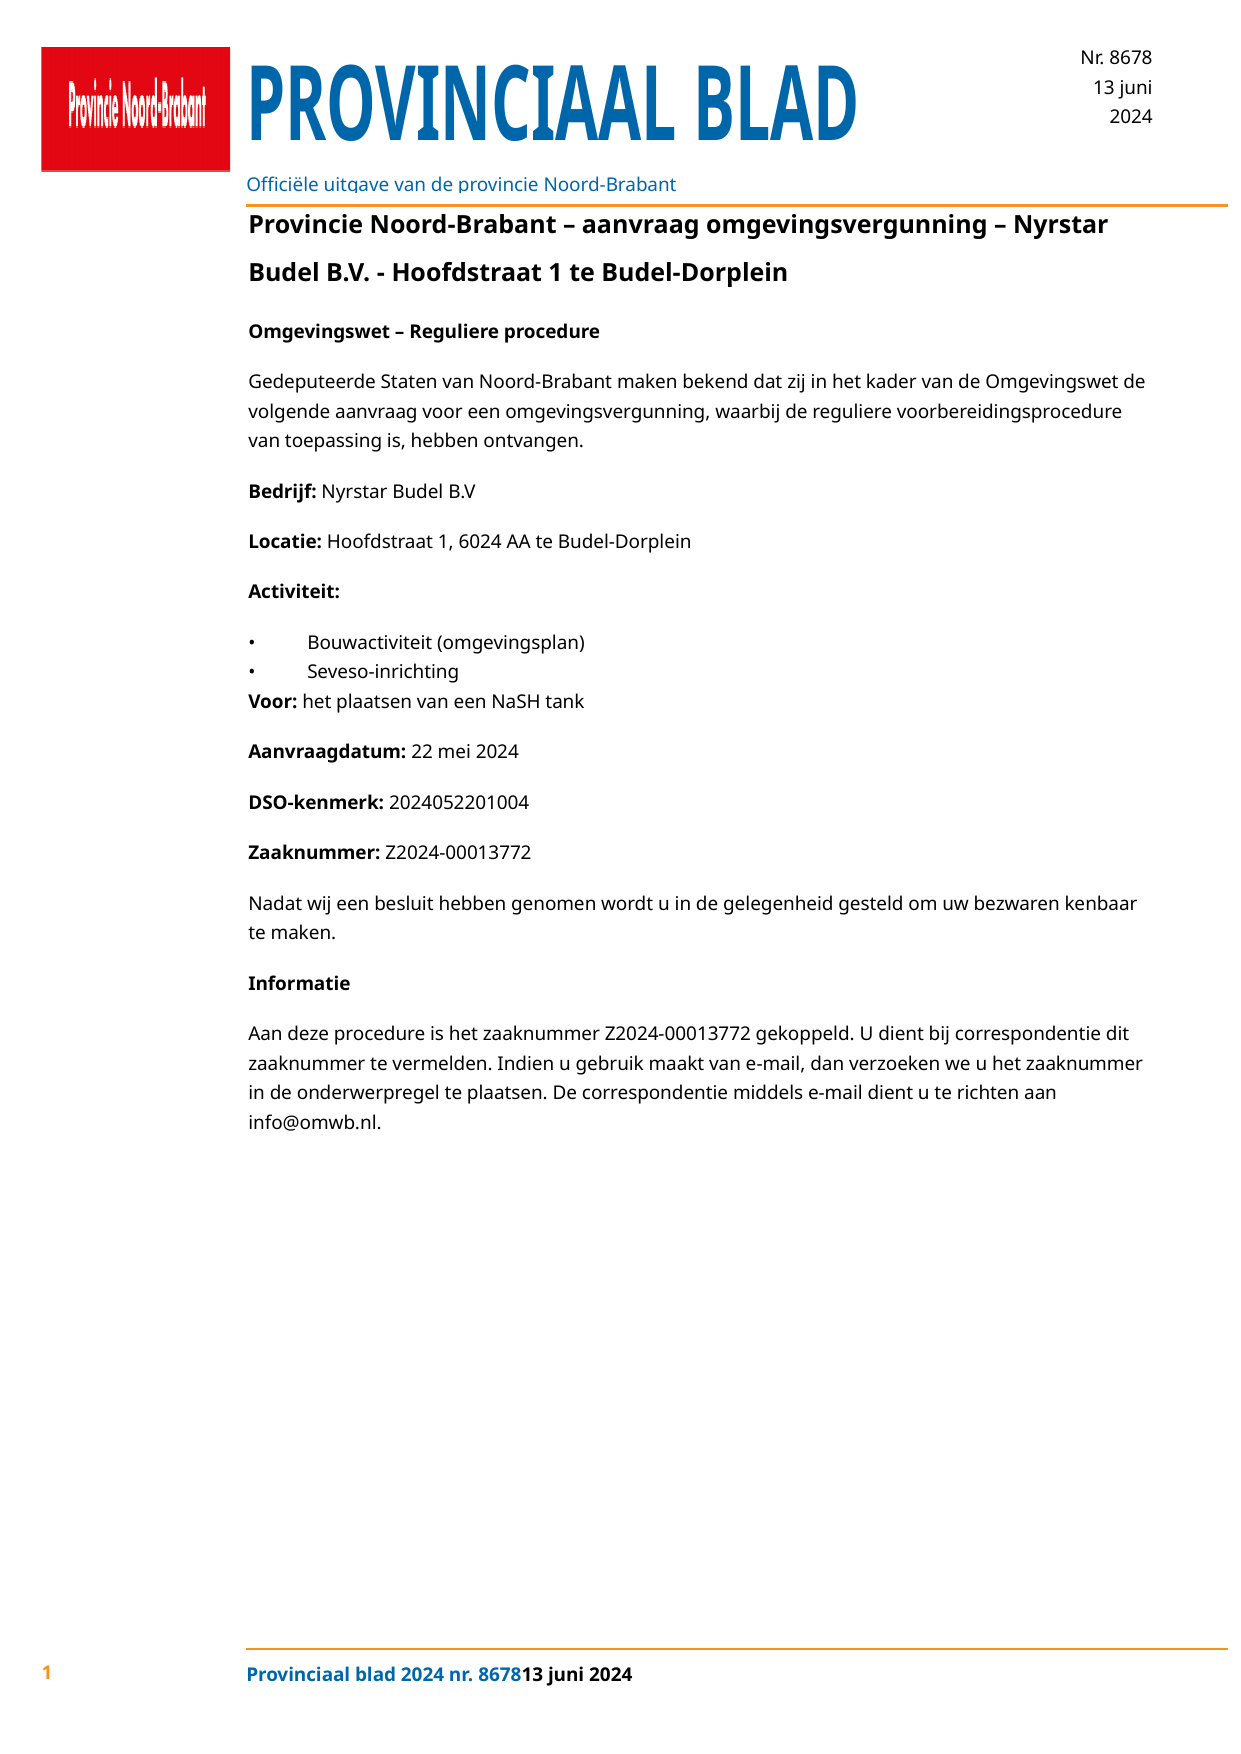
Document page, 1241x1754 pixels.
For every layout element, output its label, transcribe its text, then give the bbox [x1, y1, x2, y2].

text Bedrijf: Nyrstar Budel B.V [248, 478, 1152, 504]
list Bouwactiviteit (omgevingsplan) [248, 629, 1152, 655]
picture [41, 47, 231, 172]
text Zaaknummer: Z2024-00013772 [248, 839, 1152, 865]
list Seveso-inrichting [248, 659, 1152, 684]
text Aanvraagdatum: 22 mei 2024 [248, 739, 1152, 764]
text Aan deze procedure is het zaaknummer Z2024-00013772 gekoppeld. U dient bij correspondentie dit zaaknummer te vermelden. Indien u gebruik maakt van e-mail, dan verzoeken we u het zaaknummer in de onderwerpregel te plaatsen. De correspondentie middels e-mail dient u te richten aan info@omwb.nl. [248, 1020, 1152, 1135]
text Omgevingswet – Reguliere procedure [248, 318, 1152, 344]
text Gedeputeerde Staten van Noord-Brabant maken bekend dat zij in het kader van de Omgevingswet de volgende aanvraag voor een omgevingsvergunning, waarbij de reguliere voorbereidingsprocedure van toepassing is, hebben ontvangen. [248, 368, 1152, 453]
text Nadat wij een besluit hebben genomen wordt u in de gelegenheid gesteld om uw bezwaren kenbaar te maken. [248, 890, 1152, 945]
text DSO-kenmerk: 2024052201004 [248, 789, 1152, 815]
text Activiteit: [248, 579, 1152, 604]
text Voor: het plaatsen van een NaSH tank [248, 688, 1152, 714]
text Provincie Noord-Brabant – aanvraag omgevingsvergunning – Nyrstar Budel B.V. - Hoofdstraat 1 te Budel-Dorplein [248, 207, 1152, 288]
text Informatie [248, 970, 1152, 996]
text Locatie: Hoofdstraat 1, 6024 AA te Budel-Dorplein [248, 528, 1152, 554]
